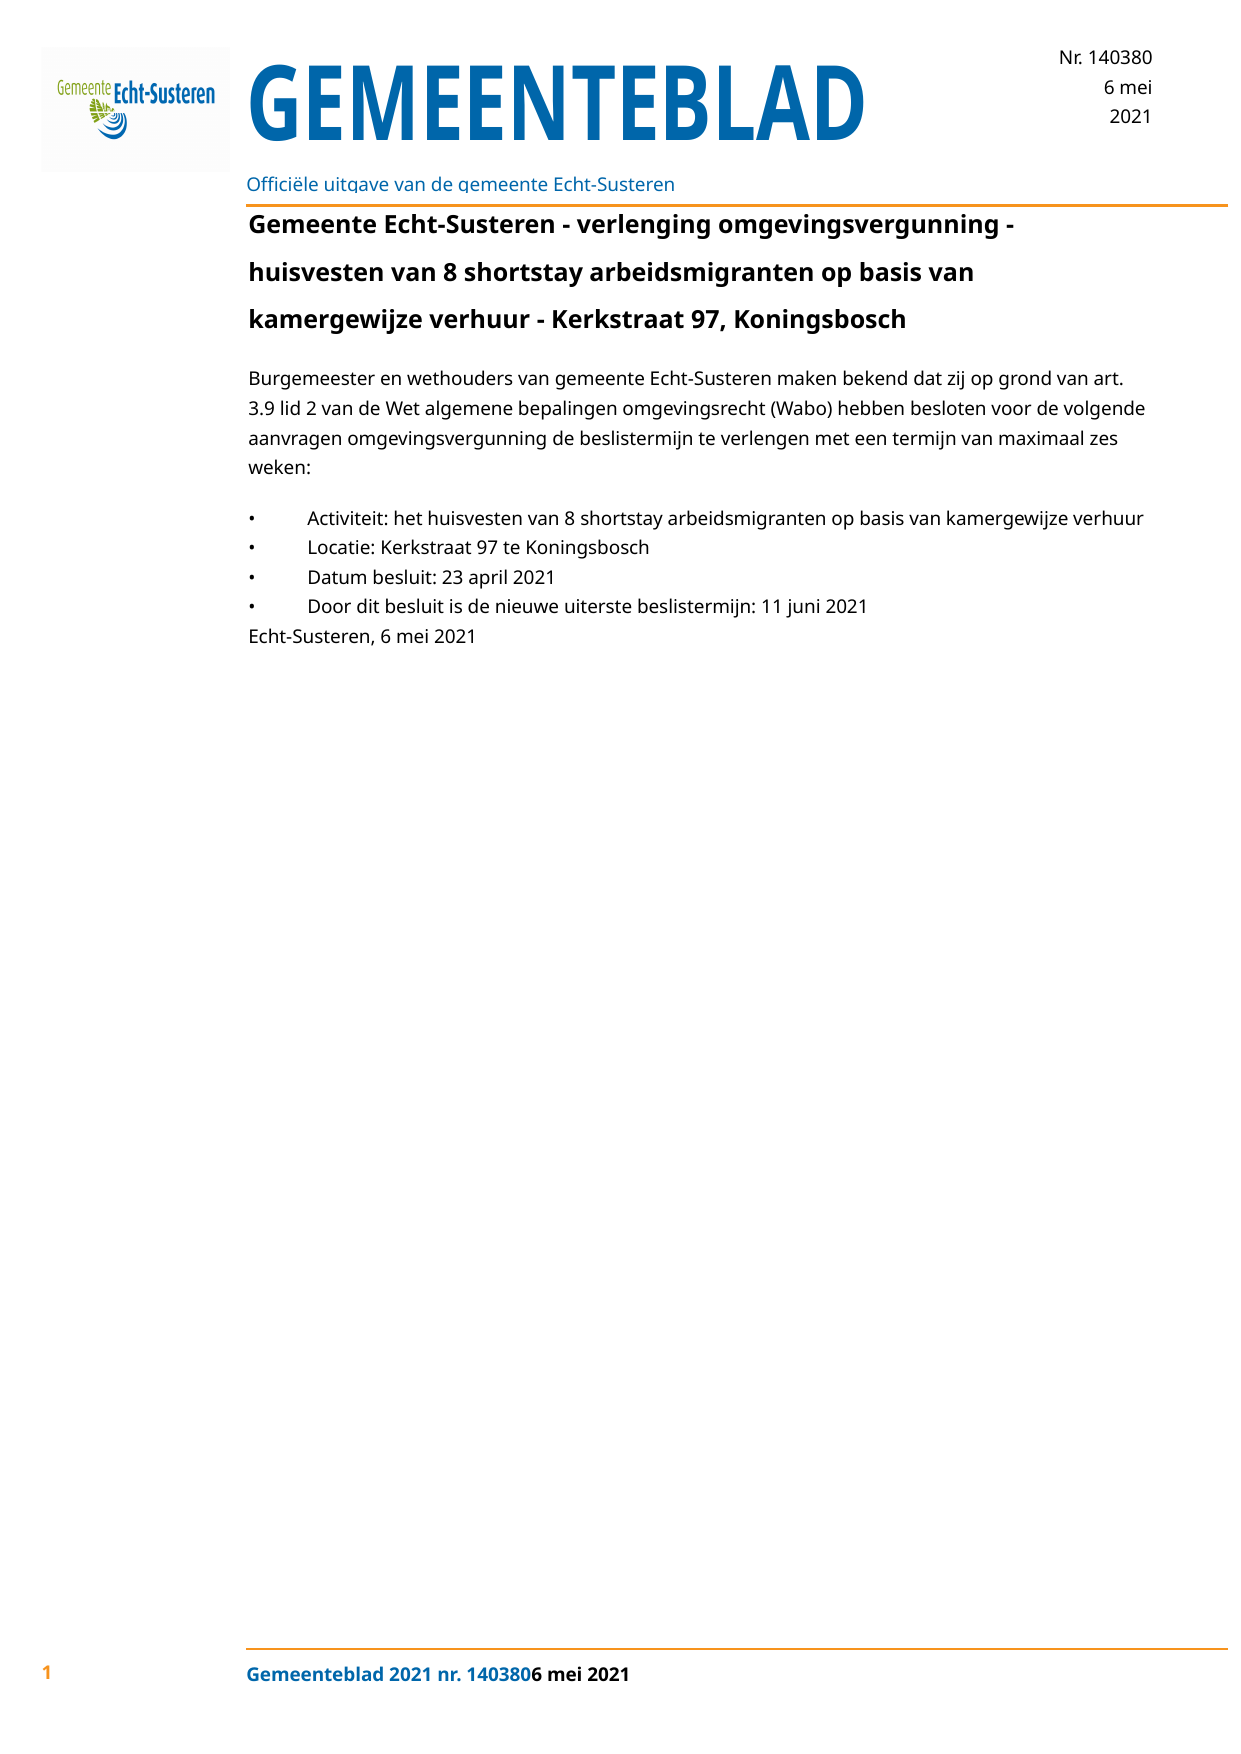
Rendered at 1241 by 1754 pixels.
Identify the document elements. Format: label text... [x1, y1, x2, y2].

list Door dit besluit is de nieuwe uiterste beslistermijn: 11 juni 2021 [248, 593, 1152, 619]
text Gemeente Echt-Susteren - verlenging omgevingsvergunning - huisvesten van 8 shortstay arbeidsmigranten op basis van kamergewijze verhuur - Kerkstraat 97, Koningsbosch [248, 207, 1152, 336]
text Burgemeester en wethouders van gemeente Echt-Susteren maken bekend dat zij op grond van art. 3.9 lid 2 van de Wet algemene bepalingen omgevingsrecht (Wabo) hebben besloten voor de volgende aanvragen omgevingsvergunning de beslistermijn te verlengen met een termijn van maximaal zes weken: [248, 366, 1152, 480]
text Echt-Susteren, 6 mei 2021 [248, 623, 1152, 649]
picture [41, 47, 231, 172]
list Datum besluit: 23 april 2021 [248, 564, 1152, 589]
list Activiteit: het huisvesten van 8 shortstay arbeidsmigranten op basis van kamergewijze verhuur [248, 505, 1152, 530]
list Locatie: Kerkstraat 97 te Koningsbosch [248, 534, 1152, 560]
